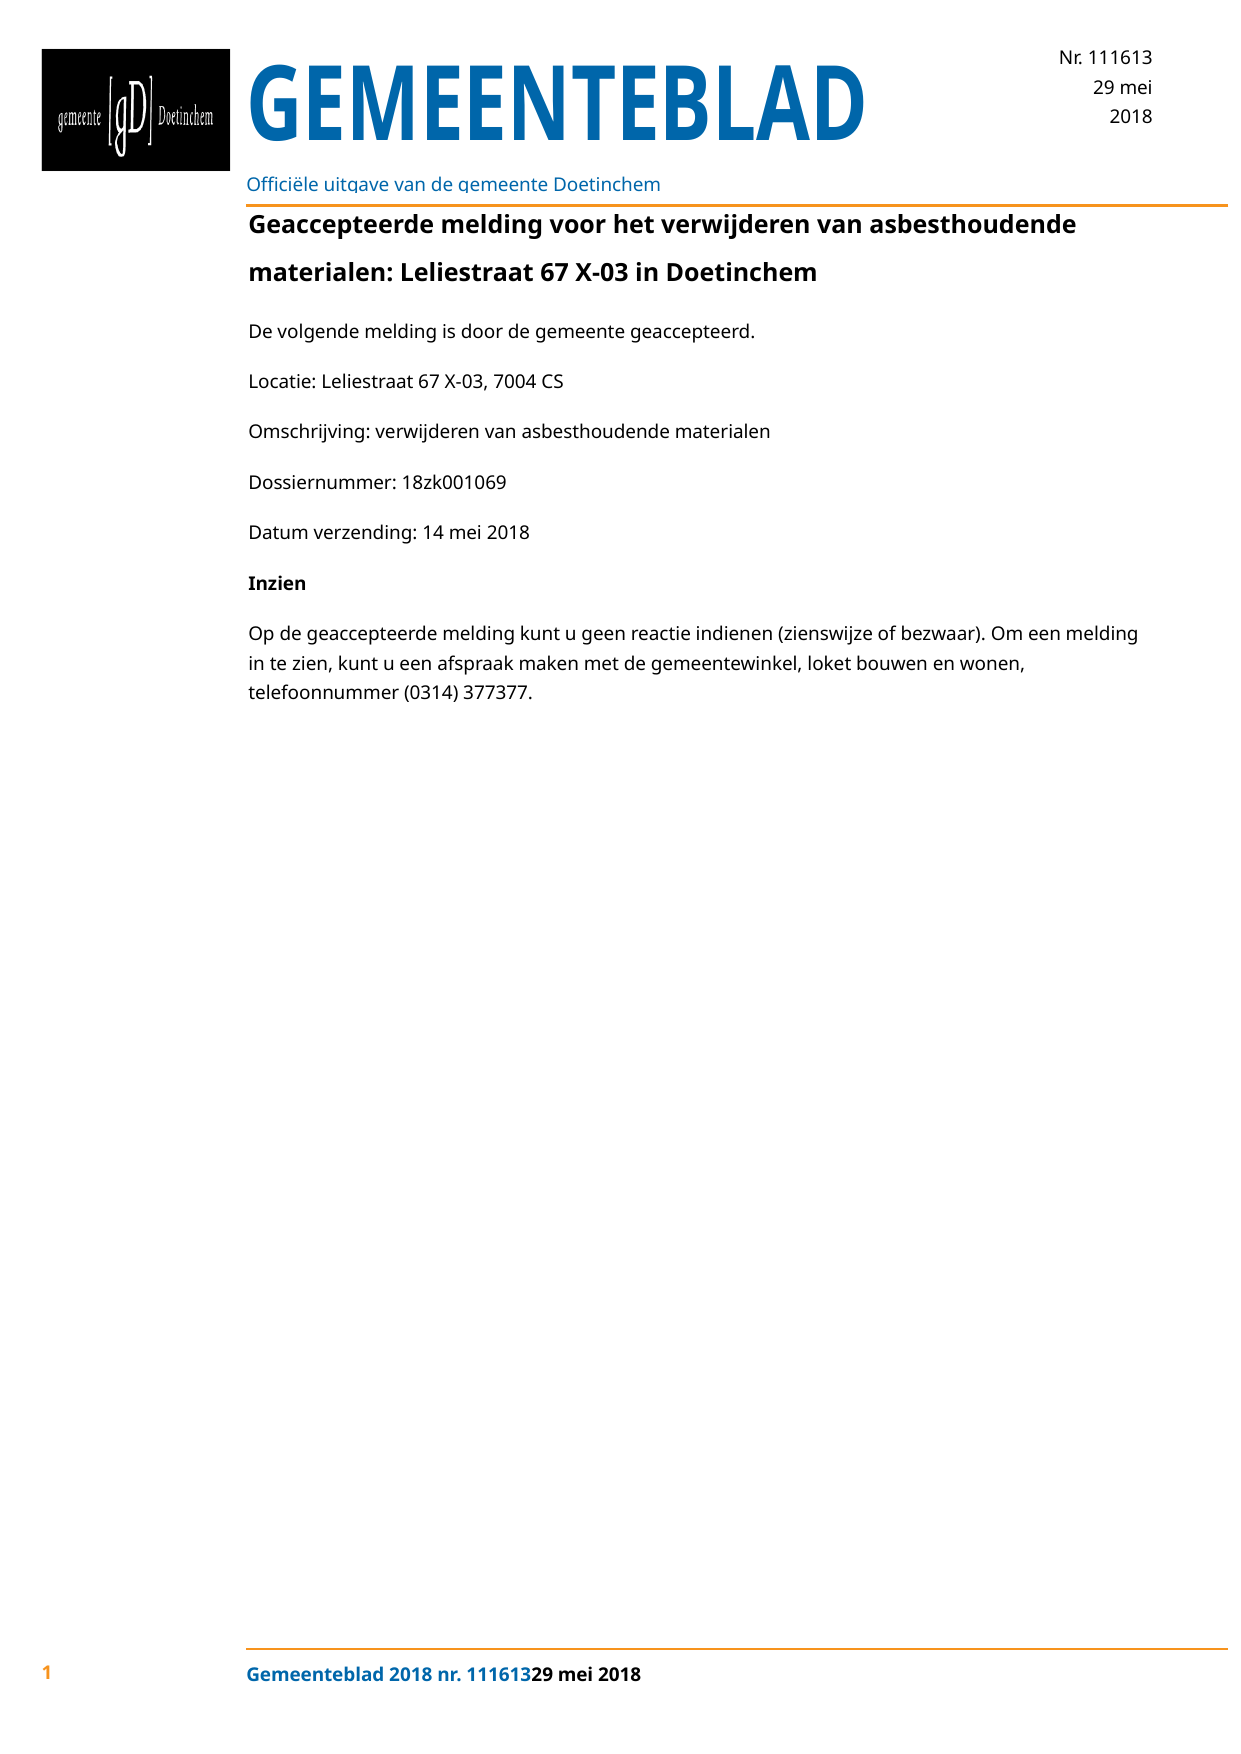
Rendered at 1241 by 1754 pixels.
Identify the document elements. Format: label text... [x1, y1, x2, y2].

text Locatie: Leliestraat 67 X-03, 7004 CS [248, 368, 1152, 394]
text Op de geaccepteerde melding kunt u geen reactie indienen (zienswijze of bezwaar). Om een melding in te zien, kunt u een afspraak maken met de gemeentewinkel, loket bouwen en wonen, telefoonnummer (0314) 377377. [248, 620, 1152, 705]
picture [41, 47, 231, 172]
text Geaccepteerde melding voor het verwijderen van asbesthoudende materialen: Leliestraat 67 X-03 in Doetinchem [248, 207, 1152, 288]
text Datum verzending: 14 mei 2018 [248, 519, 1152, 545]
text Inzien [248, 570, 1152, 596]
text Dossiernummer: 18zk001069 [248, 469, 1152, 495]
text De volgende melding is door de gemeente geaccepteerd. [248, 318, 1152, 344]
text Omschrijving: verwijderen van asbesthoudende materialen [248, 419, 1152, 444]
